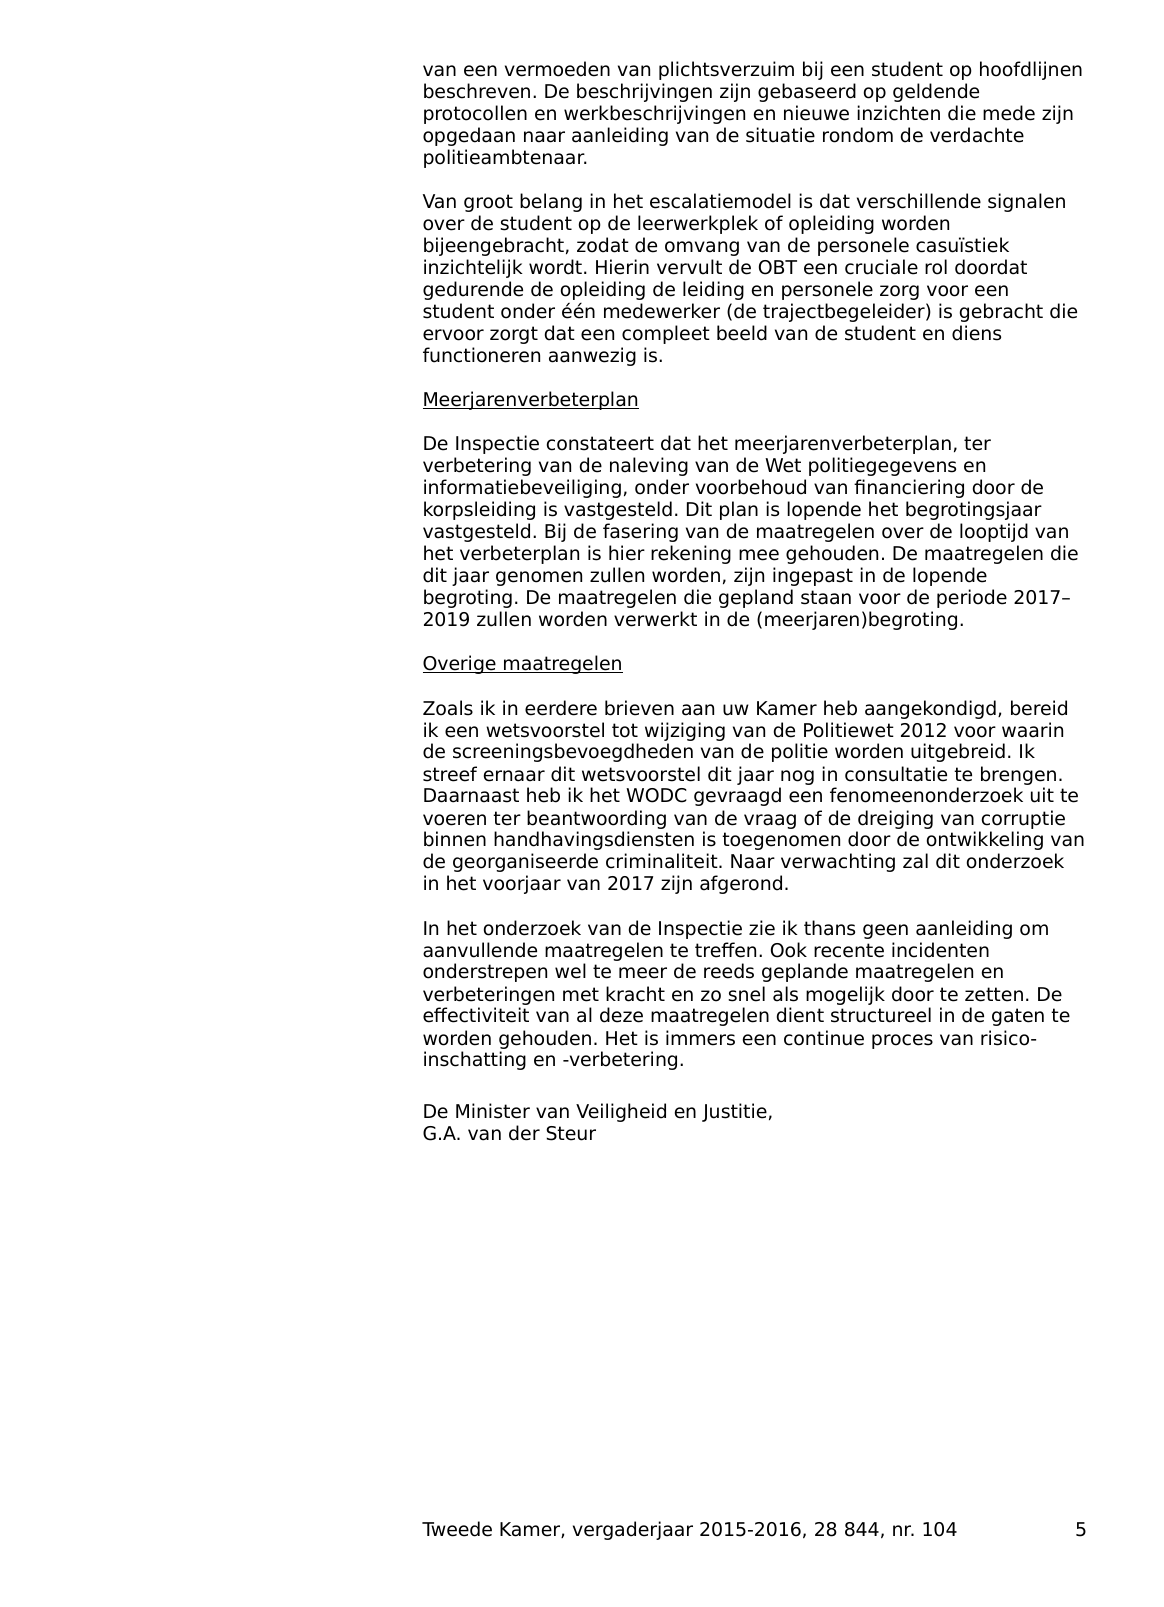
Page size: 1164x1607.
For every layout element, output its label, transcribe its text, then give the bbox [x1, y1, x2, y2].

text Van groot belang in het escalatiemodel is dat verschillende signalen over de student op de leerwerkplek of opleiding worden bijeengebracht, zodat de omvang van de personele casuïstiek inzichtelijk wordt. Hierin vervult de OBT een cruciale rol doordat gedurende de opleiding de leiding en personele zorg voor een student onder één medewerker (de trajectbegeleider) is gebracht die ervoor zorgt dat een compleet beeld van de student en diens functioneren aanwezig is. [422, 191, 1087, 367]
text De Minister van Veiligheid en Justitie, G.A. van der Steur [422, 1101, 1087, 1145]
subtitle Overige maatregelen [422, 653, 1087, 675]
text Zoals ik in eerdere brieven aan uw Kamer heb aangekondigd, bereid ik een wetsvoorstel tot wijziging van de Politiewet 2012 voor waarin de screeningsbevoegdheden van de politie worden uitgebreid. Ik streef ernaar dit wetsvoorstel dit jaar nog in consultatie te brengen. Daarnaast heb ik het WODC gevraagd een fenomeenonderzoek uit te voeren ter beantwoording van de vraag of de dreiging van corruptie binnen handhavingsdiensten is toegenomen door de ontwikkeling van de georganiseerde criminaliteit. Naar verwachting zal dit onderzoek in het voorjaar van 2017 zijn afgerond. [422, 697, 1087, 895]
text van een vermoeden van plichtsverzuim bij een student op hoofdlijnen beschreven. De beschrijvingen zijn gebaseerd op geldende protocollen en werkbeschrijvingen en nieuwe inzichten die mede zijn opgedaan naar aanleiding van de situatie rondom de verdachte politieambtenaar. [422, 59, 1087, 169]
text In het onderzoek van de Inspectie zie ik thans geen aanleiding om aanvullende maatregelen te treffen. Ook recente incidenten onderstrepen wel te meer de reeds geplande maatregelen en verbeteringen met kracht en zo snel als mogelijk door te zetten. De effectiviteit van al deze maatregelen dient structureel in de gaten te worden gehouden. Het is immers een continue proces van risico-inschatting en -verbetering. [422, 917, 1087, 1071]
subtitle Meerjarenverbeterplan [422, 389, 1087, 411]
text De Inspectie constateert dat het meerjarenverbeterplan, ter verbetering van de naleving van de Wet politiegegevens en informatiebeveiliging, onder voorbehoud van financiering door de korpsleiding is vastgesteld. Dit plan is lopende het begrotingsjaar vastgesteld. Bij de fasering van de maatregelen over de looptijd van het verbeterplan is hier rekening mee gehouden. De maatregelen die dit jaar genomen zullen worden, zijn ingepast in de lopende begroting. De maatregelen die gepland staan voor de periode 2017–2019 zullen worden verwerkt in de (meerjaren)begroting. [422, 433, 1087, 631]
